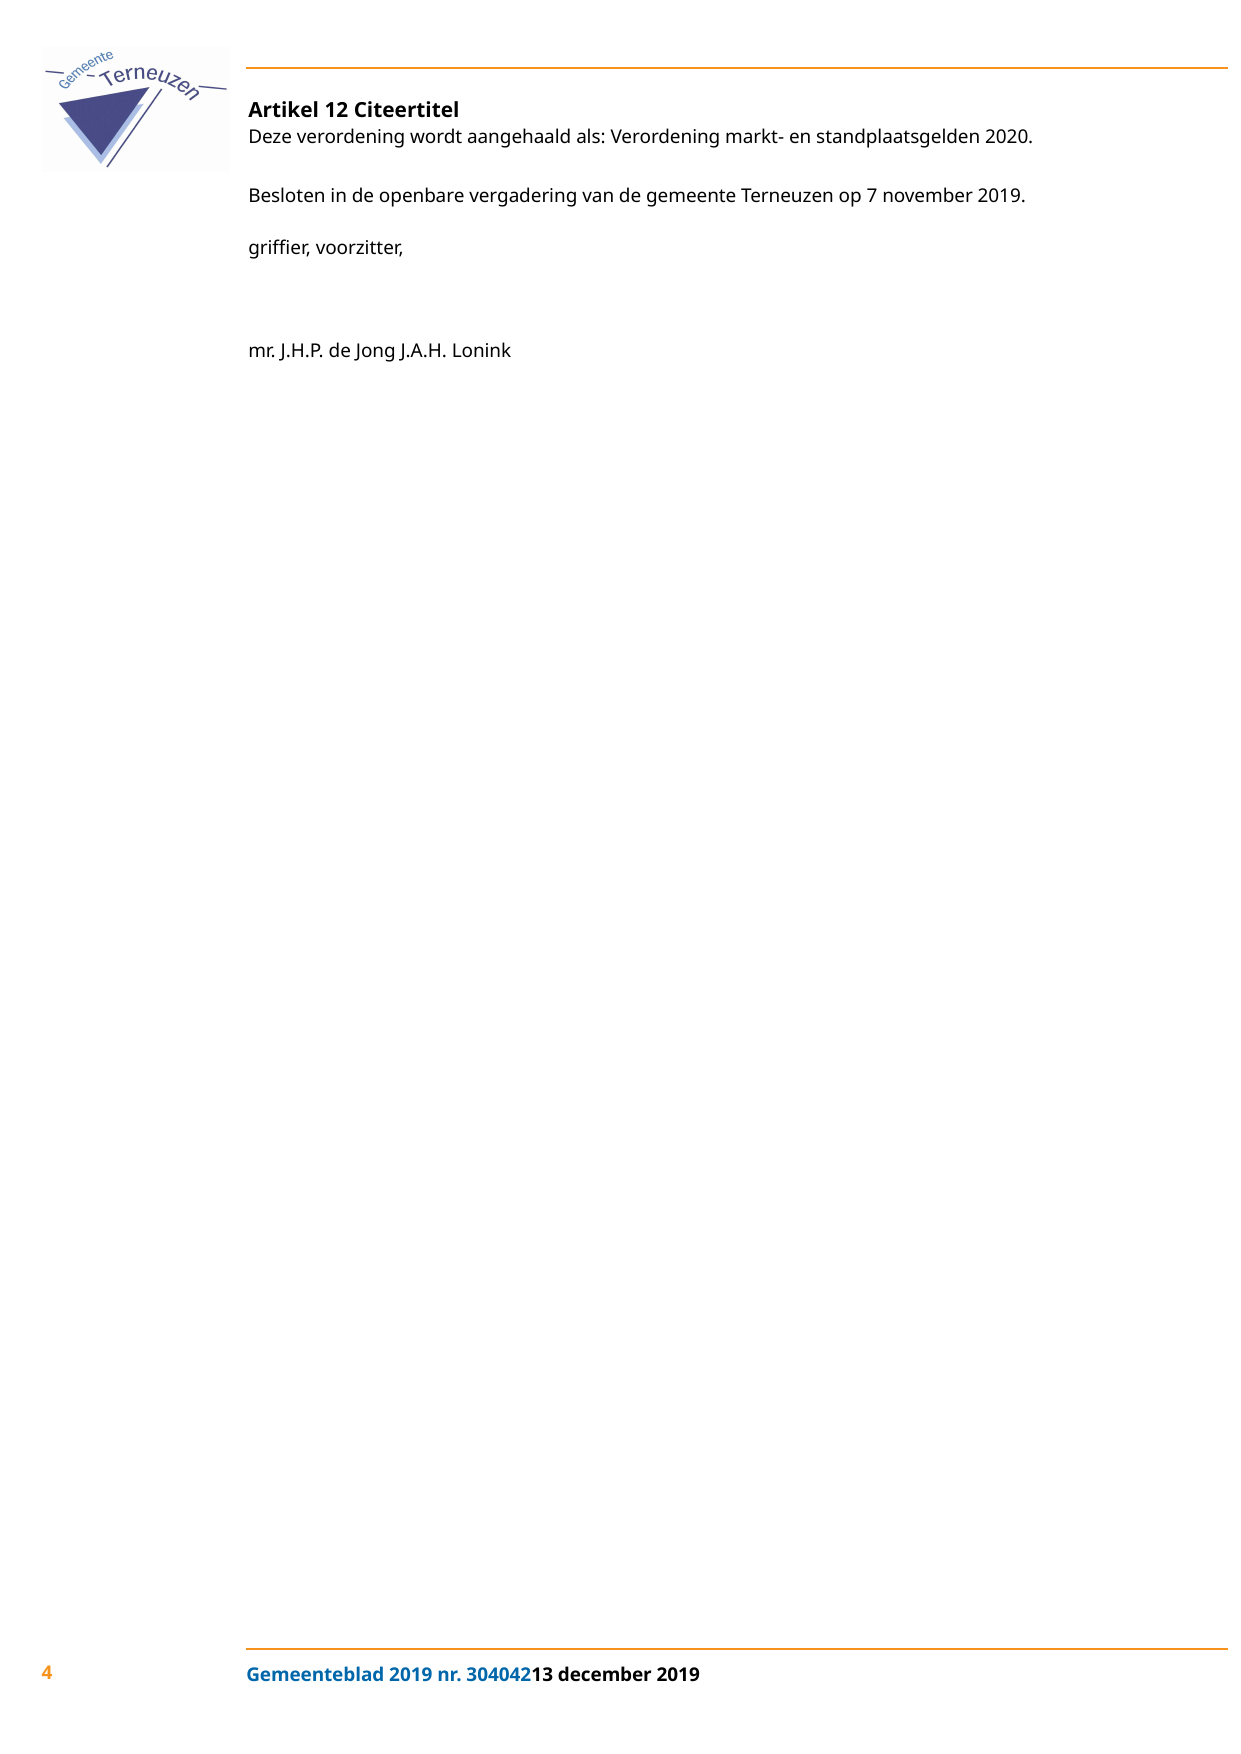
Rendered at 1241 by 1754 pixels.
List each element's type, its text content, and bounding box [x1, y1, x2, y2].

picture [41, 47, 231, 172]
text Besloten in de openbare vergadering van de gemeente Terneuzen op 7 november 2019. [248, 182, 1152, 208]
text Deze verordening wordt aangehaald als: Verordening markt- en standplaatsgelden 2020. [248, 123, 1152, 149]
text griffier, voorzitter, [248, 234, 1152, 259]
text mr. J.H.P. de Jong J.A.H. Lonink [248, 337, 1152, 362]
text Artikel 12 Citeertitel [248, 95, 1152, 123]
